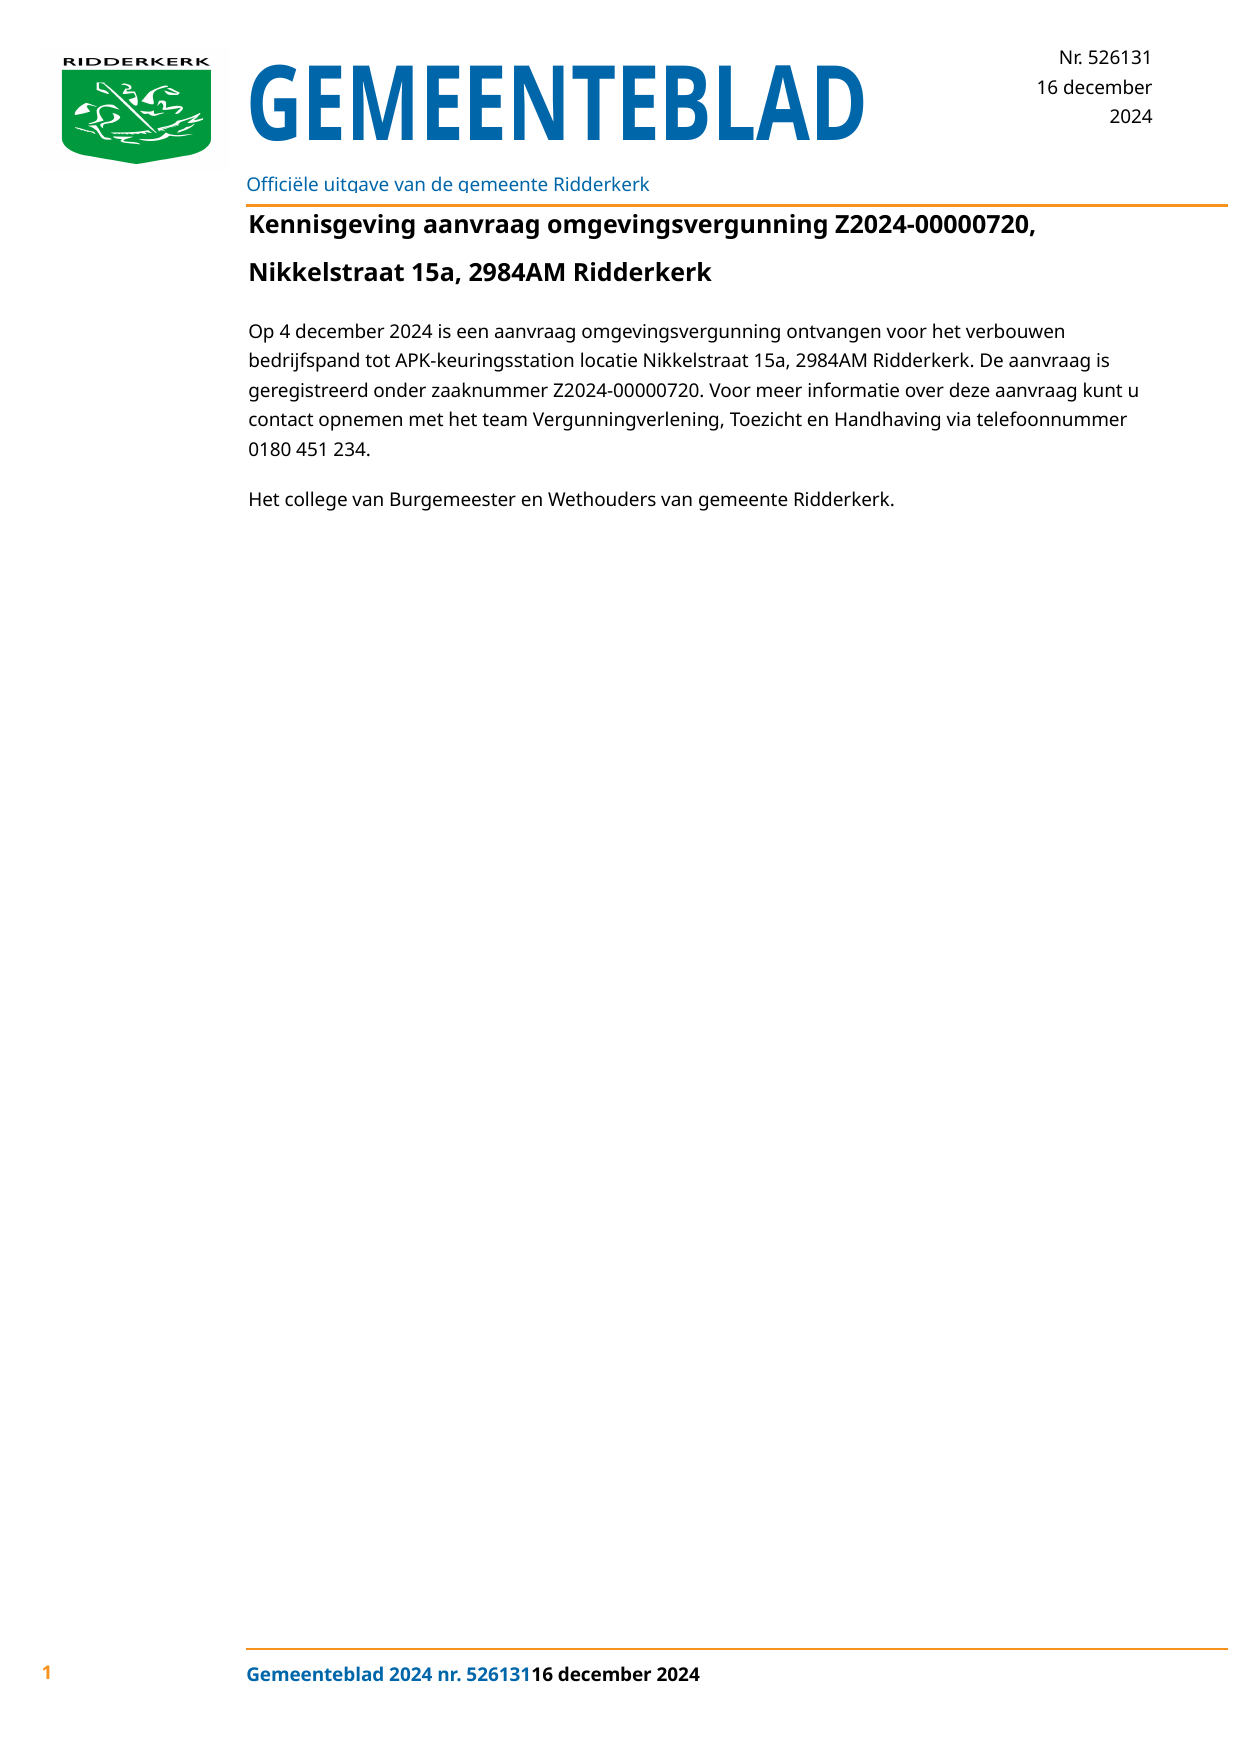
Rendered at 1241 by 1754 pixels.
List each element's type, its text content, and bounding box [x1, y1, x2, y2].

text Op 4 december 2024 is een aanvraag omgevingsvergunning ontvangen voor het verbouwen bedrijfspand tot APK-keuringsstation locatie Nikkelstraat 15a, 2984AM Ridderkerk. De aanvraag is geregistreerd onder zaaknummer Z2024-00000720. Voor meer informatie over deze aanvraag kunt u contact opnemen met het team Vergunningverlening, Toezicht en Handhaving via telefoonnummer 0180 451 234. [248, 318, 1152, 462]
text Het college van Burgemeester en Wethouders van gemeente Ridderkerk. [248, 487, 1152, 512]
text Kennisgeving aanvraag omgevingsvergunning Z2024-00000720, Nikkelstraat 15a, 2984AM Ridderkerk [248, 207, 1152, 288]
picture [41, 47, 231, 172]
